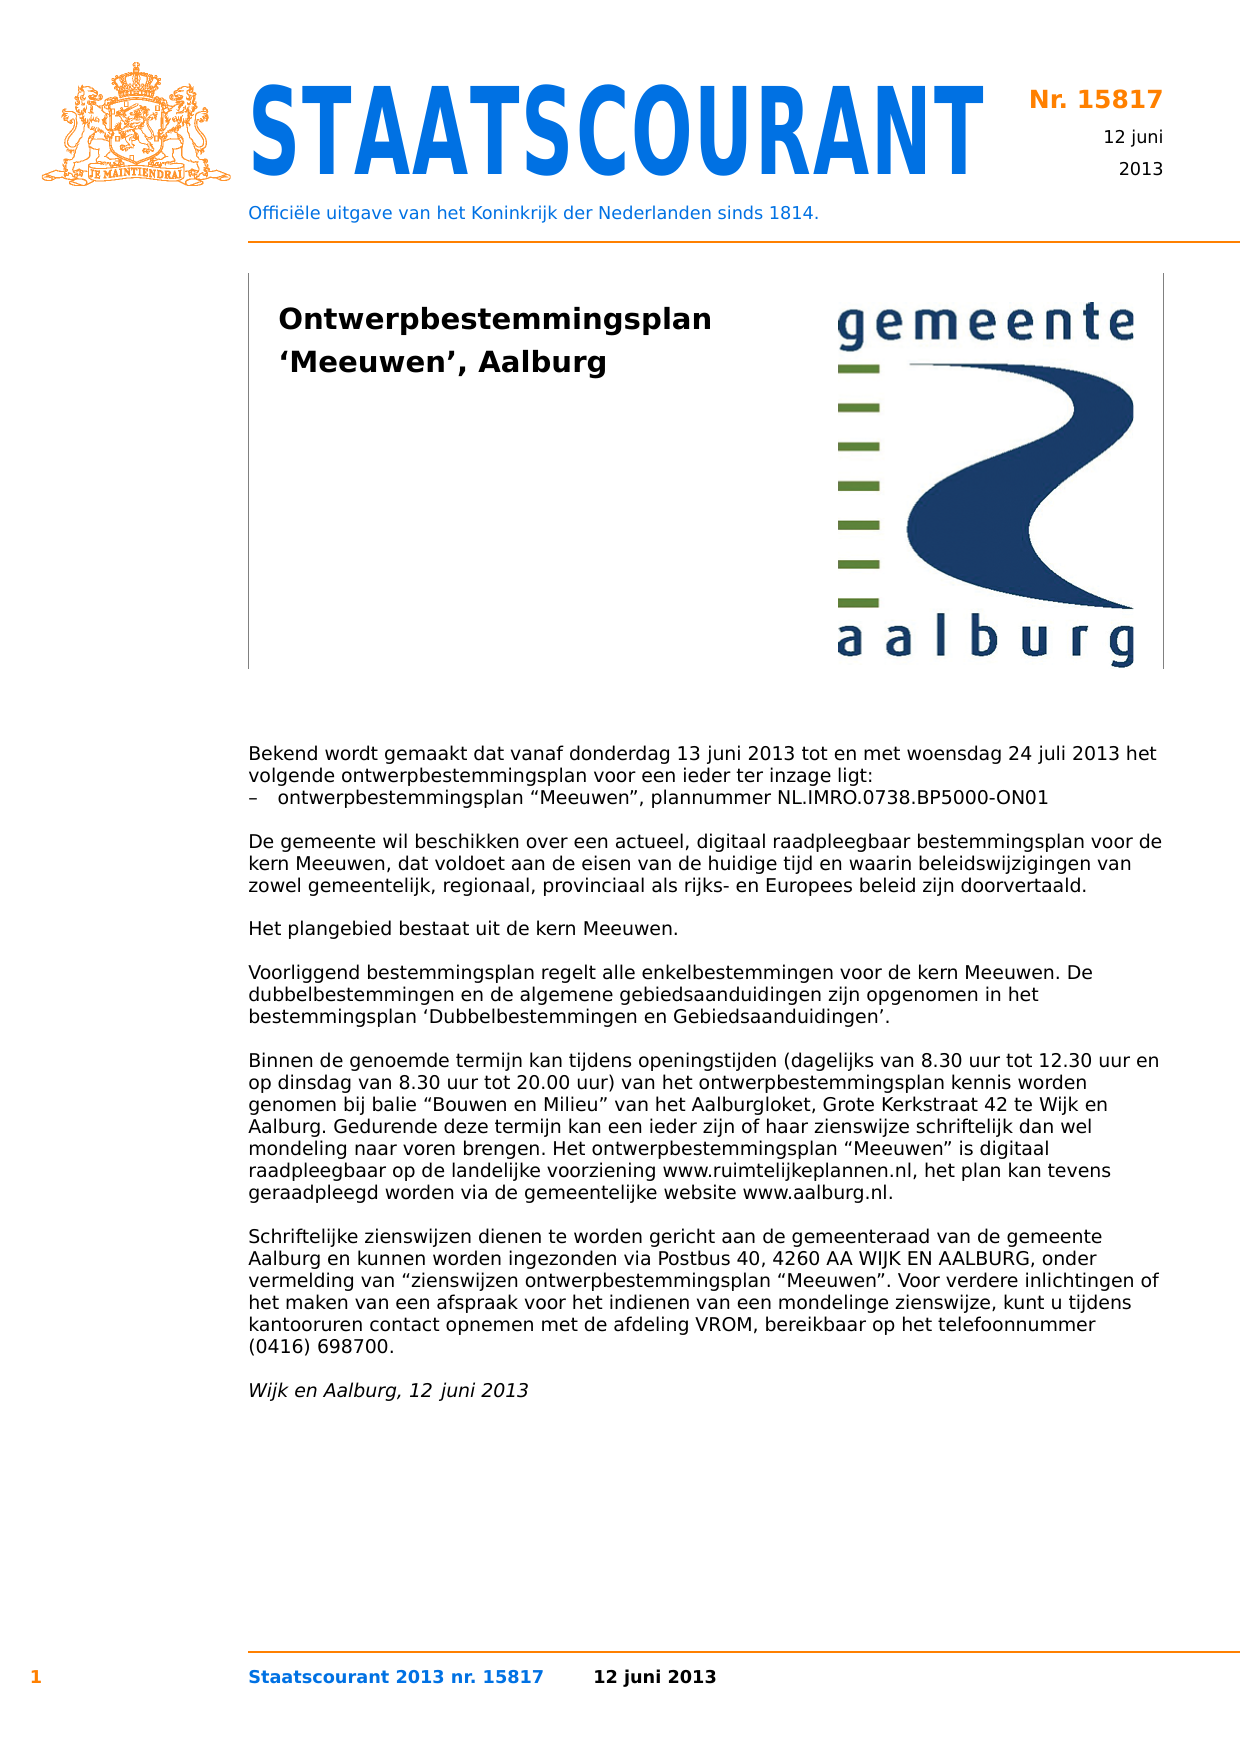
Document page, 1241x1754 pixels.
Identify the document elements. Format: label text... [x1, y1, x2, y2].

text – ontwerpbestemmingsplan “Meeuwen”, plannummer NL.IMRO.0738.BP5000-ON01 [248, 787, 1163, 809]
text Bekend wordt gemaakt dat vanaf donderdag 13 juni 2013 tot en met woensdag 24 juli 2013 het volgende ontwerpbestemmingsplan voor een ieder ter inzage ligt: [248, 743, 1163, 787]
table_header STAATSCOURANT [248, 62, 998, 203]
text De gemeente wil beschikken over een actueel, digitaal raadpleegbaar bestemmingsplan voor de kern Meeuwen, dat voldoet aan de eisen van de huidige tijd en waarin beleidswijzigingen van zowel gemeentelijk, regionaal, provinciaal als rijks- en Europees beleid zijn doorvertaald. [248, 831, 1163, 896]
table_cell 12 juni [998, 121, 1240, 153]
text Wijk en Aalburg, 12 juni 2013 [248, 1379, 1163, 1401]
text Schriftelijke zienswijzen dienen te worden gericht aan de gemeenteraad van de gemeente Aalburg en kunnen worden ingezonden via Postbus 40, 4260 AA WIJK EN AALBURG, onder vermelding van “zienswijzen ontwerpbestemmingsplan “Meeuwen”. Voor verdere inlichtingen of het maken van een afspraak voor het indienen van een mondelinge zienswijze, kunt u tijdens kantooruren contact opnemen met de afdeling VROM, bereikbaar op het telefoonnummer (0416) 698700. [248, 1226, 1163, 1358]
subtitle Ontwerpbestemmingsplan ‘Meeuwen’, Aalburg [249, 273, 1163, 669]
picture [41, 62, 231, 186]
table_header Nr. 15817 [998, 62, 1240, 121]
table_cell Officiële uitgave van het Koninkrijk der Nederlanden sinds 1814. [248, 203, 1240, 241]
table_header [25, 62, 248, 241]
text Het plangebied bestaat uit de kern Meeuwen. [248, 918, 1163, 940]
text Voorliggend bestemmingsplan regelt alle enkelbestemmingen voor de kern Meeuwen. De dubbelbestemmingen en de algemene gebiedsaanduidingen zijn opgenomen in het bestemmingsplan ‘Dubbelbestemmingen en Gebiedsaanduidingen’. [248, 962, 1163, 1028]
text Binnen de genoemde termijn kan tijdens openingstijden (dagelijks van 8.30 uur tot 12.30 uur en op dinsdag van 8.30 uur tot 20.00 uur) van het ontwerpbestemmingsplan kennis worden genomen bij balie “Bouwen en Milieu” van het Aalburgloket, Grote Kerkstraat 42 te Wijk en Aalburg. Gedurende deze termijn kan een ieder zijn of haar zienswijze schriftelijk dan wel mondeling naar voren brengen. Het ontwerpbestemmingsplan “Meeuwen” is digitaal raadpleegbaar op de landelijke voorziening www.ruimtelijkeplannen.nl, het plan kan tevens geraadpleegd worden via de gemeentelijke website www.aalburg.nl. [248, 1050, 1163, 1204]
picture [838, 302, 1134, 669]
table_cell 2013 [998, 153, 1240, 203]
